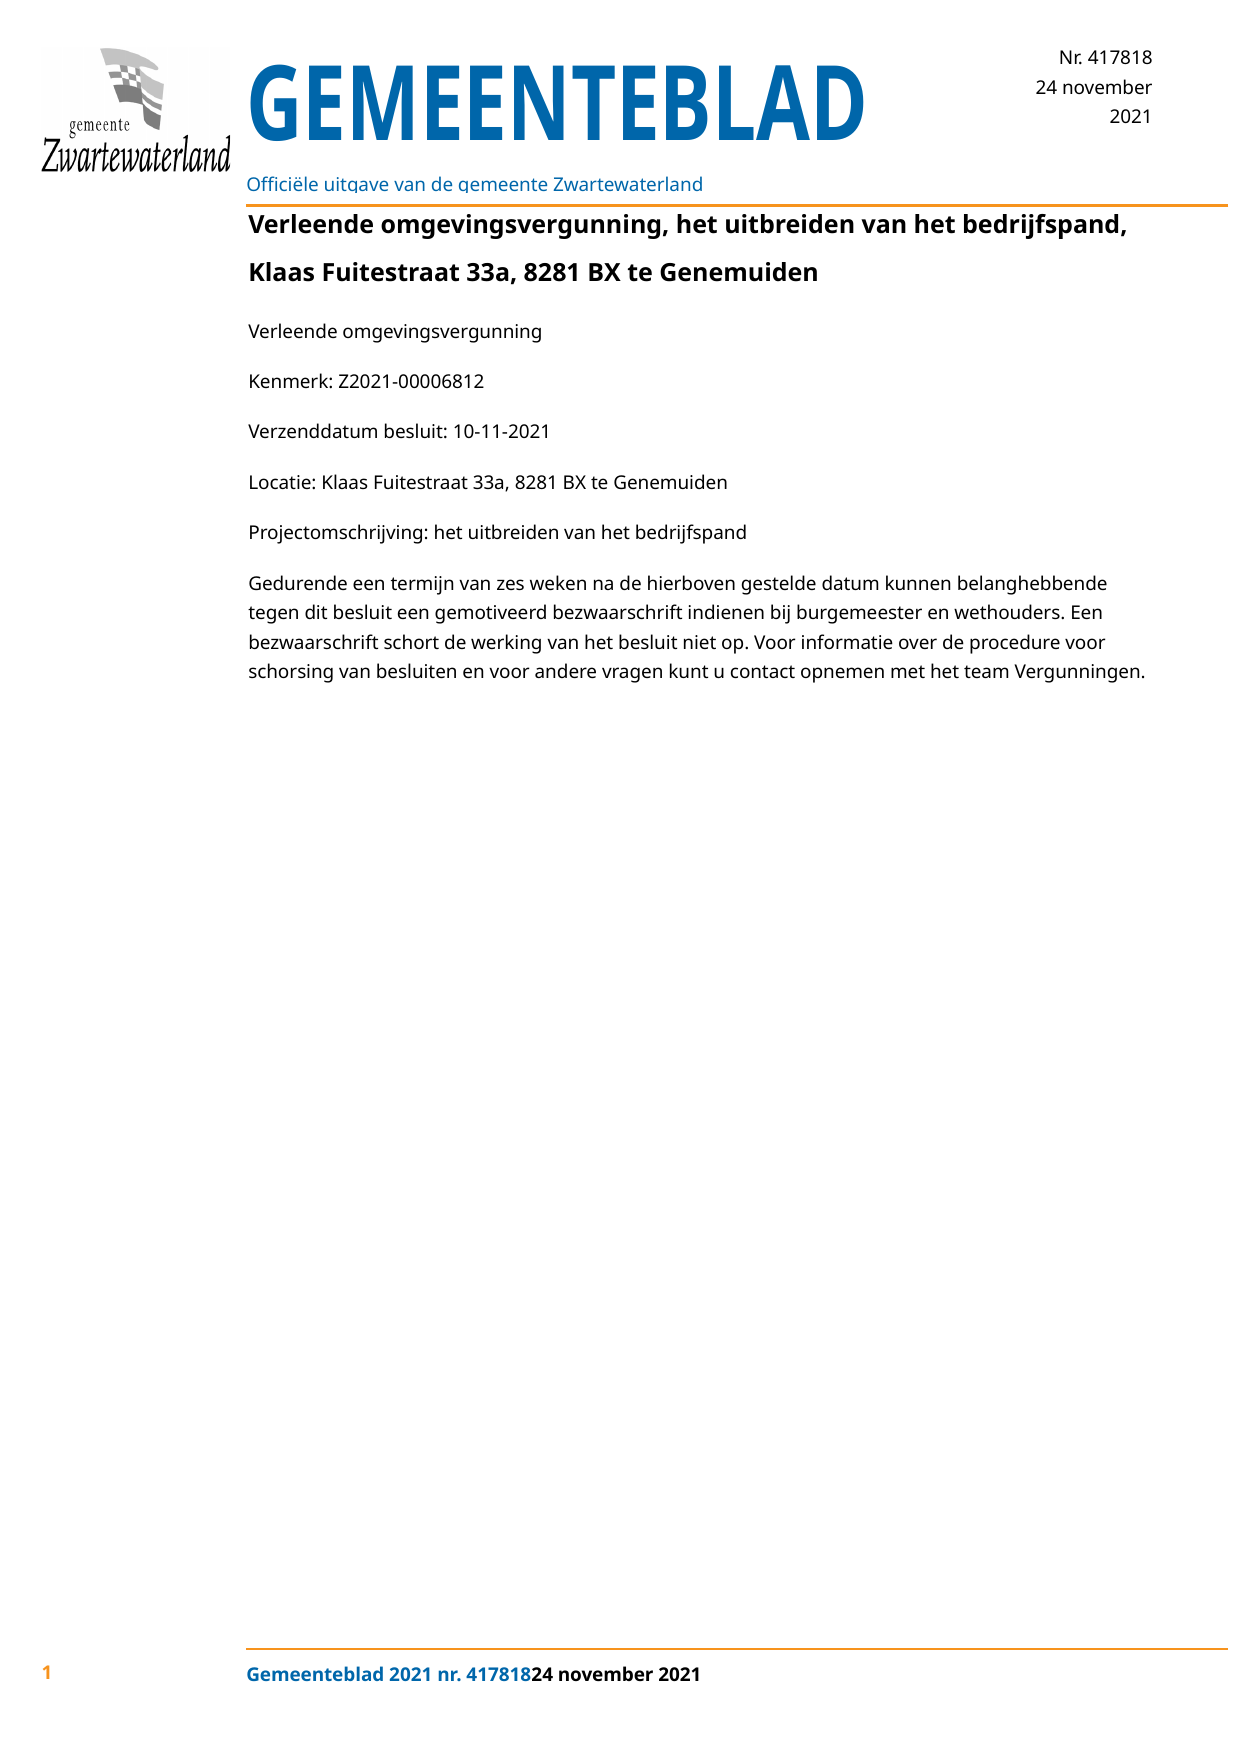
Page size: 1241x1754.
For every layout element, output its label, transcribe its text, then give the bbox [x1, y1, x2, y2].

text Verleende omgevingsvergunning, het uitbreiden van het bedrijfspand, Klaas Fuitestraat 33a, 8281 BX te Genemuiden [248, 207, 1152, 288]
text Verleende omgevingsvergunning [248, 318, 1152, 344]
text Verzenddatum besluit: 10-11-2021 [248, 419, 1152, 444]
text Locatie: Klaas Fuitestraat 33a, 8281 BX te Genemuiden [248, 469, 1152, 495]
text Gedurende een termijn van zes weken na de hierboven gestelde datum kunnen belanghebbende tegen dit besluit een gemotiveerd bezwaarschrift indienen bij burgemeester en wethouders. Een bezwaarschrift schort de werking van het besluit niet op. Voor informatie over de procedure voor schorsing van besluiten en voor andere vragen kunt u contact opnemen met het team Vergunningen. [248, 570, 1152, 684]
picture [41, 47, 231, 172]
text Kenmerk: Z2021-00006812 [248, 368, 1152, 394]
text Projectomschrijving: het uitbreiden van het bedrijfspand [248, 519, 1152, 545]
